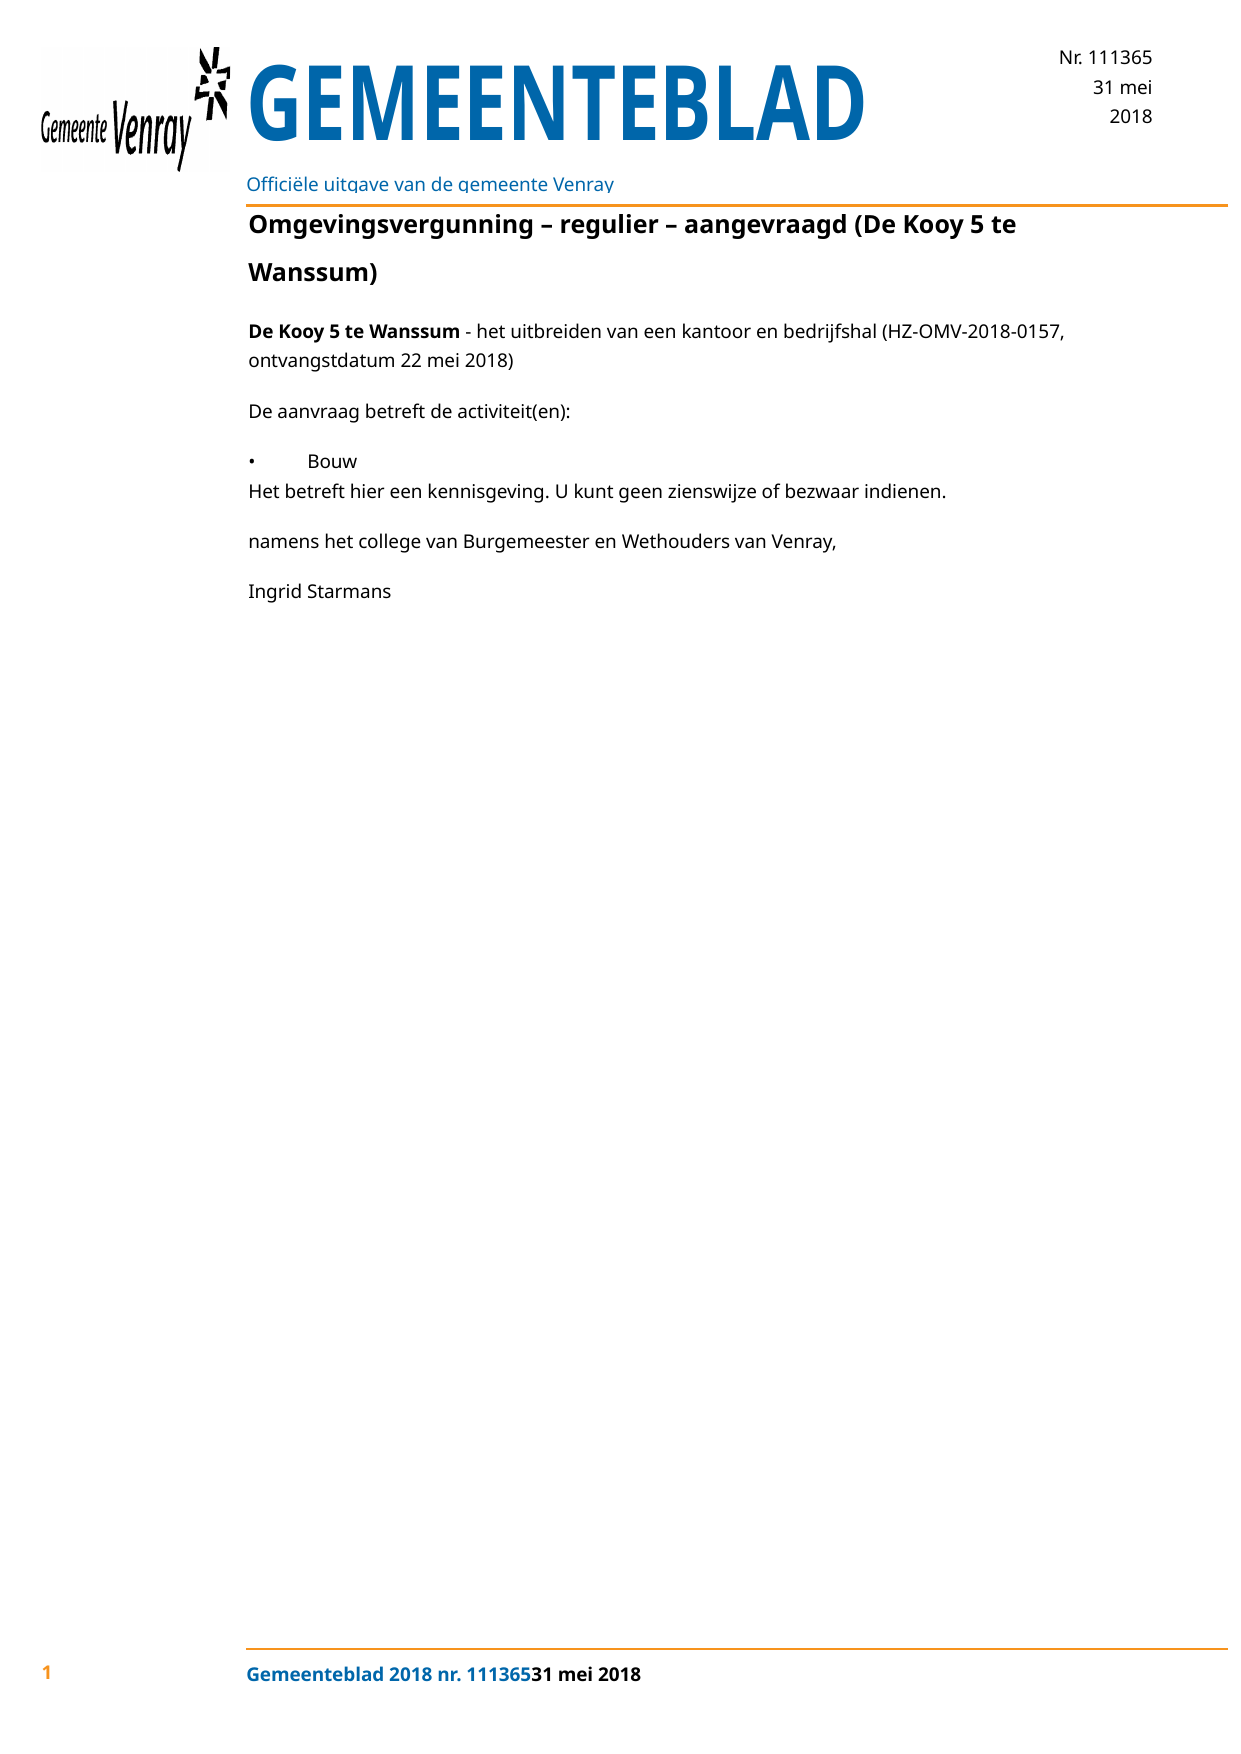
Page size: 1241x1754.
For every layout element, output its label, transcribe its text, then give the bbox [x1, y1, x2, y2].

text De Kooy 5 te Wanssum - het uitbreiden van een kantoor en bedrijfshal (HZ-OMV-2018-0157, ontvangstdatum 22 mei 2018) [248, 318, 1152, 373]
picture [41, 47, 231, 172]
list Bouw [248, 448, 1152, 474]
text Omgevingsvergunning – regulier – aangevraagd (De Kooy 5 te Wanssum) [248, 207, 1152, 288]
text De aanvraag betreft de activiteit(en): [248, 398, 1152, 424]
text Het betreft hier een kennisgeving. U kunt geen zienswijze of bezwaar indienen. [248, 478, 1152, 504]
text namens het college van Burgemeester en Wethouders van Venray, [248, 528, 1152, 554]
text Ingrid Starmans [248, 579, 1152, 604]
